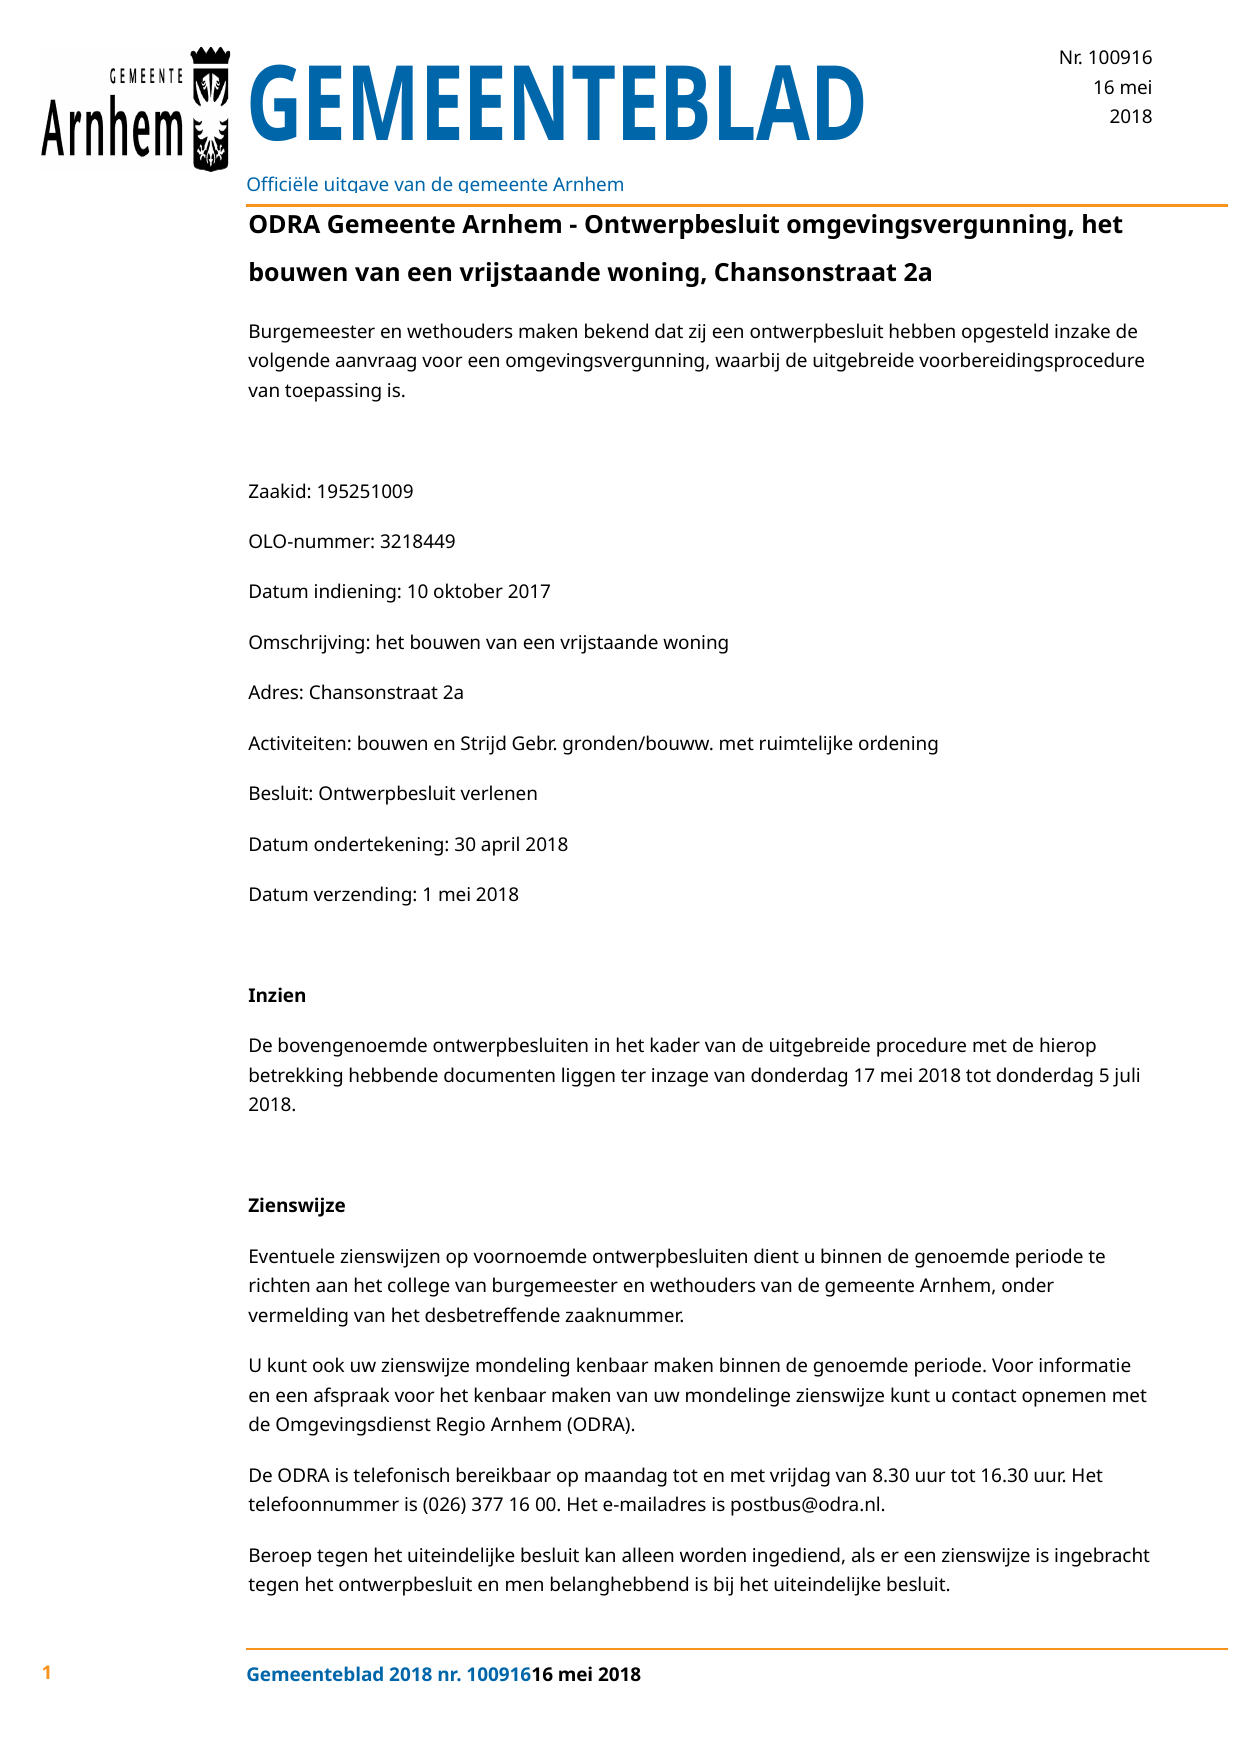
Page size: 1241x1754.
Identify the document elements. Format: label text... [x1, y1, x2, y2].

text Eventuele zienswijzen op voornoemde ontwerpbesluiten dient u binnen de genoemde periode te richten aan het college van burgemeester en wethouders van de gemeente Arnhem, onder vermelding van het desbetreffende zaaknummer. [248, 1243, 1152, 1328]
text OLO-nummer: 3218449 [248, 528, 1152, 554]
text De ODRA is telefonisch bereikbaar op maandag tot en met vrijdag van 8.30 uur tot 16.30 uur. Het telefoonnummer is (026) 377 16 00. Het e-mailadres is postbus@odra.nl. [248, 1462, 1152, 1517]
text Beroep tegen het uiteindelijke besluit kan alleen worden ingediend, als er een zienswijze is ingebracht tegen het ontwerpbesluit en men belanghebbend is bij het uiteindelijke besluit. [248, 1542, 1152, 1597]
text ODRA Gemeente Arnhem - Ontwerpbesluit omgevingsvergunning, het bouwen van een vrijstaande woning, Chansonstraat 2a [248, 207, 1152, 288]
text Zaakid: 195251009 [248, 478, 1152, 504]
text Adres: Chansonstraat 2a [248, 679, 1152, 705]
text Omschrijving: het bouwen van een vrijstaande woning [248, 629, 1152, 655]
text Activiteiten: bouwen en Strijd Gebr. gronden/bouww. met ruimtelijke ordening [248, 730, 1152, 756]
text De bovengenoemde ontwerpbesluiten in het kader van de uitgebreide procedure met de hierop betrekking hebbende documenten liggen ter inzage van donderdag 17 mei 2018 tot donderdag 5 juli 2018. [248, 1032, 1152, 1117]
picture [41, 47, 231, 172]
text Inzien [248, 982, 1152, 1008]
text Datum indiening: 10 oktober 2017 [248, 579, 1152, 604]
text Datum verzending: 1 mei 2018 [248, 881, 1152, 907]
text U kunt ook uw zienswijze mondeling kenbaar maken binnen de genoemde periode. Voor informatie en een afspraak voor het kenbaar maken van uw mondelinge zienswijze kunt u contact opnemen met de Omgevingsdienst Regio Arnhem (ODRA). [248, 1352, 1152, 1437]
text Besluit: Ontwerpbesluit verlenen [248, 780, 1152, 806]
text Zienswijze [248, 1192, 1152, 1218]
text Datum ondertekening: 30 april 2018 [248, 831, 1152, 857]
text Burgemeester en wethouders maken bekend dat zij een ontwerpbesluit hebben opgesteld inzake de volgende aanvraag voor een omgevingsvergunning, waarbij de uitgebreide voorbereidingsprocedure van toepassing is. [248, 318, 1152, 403]
